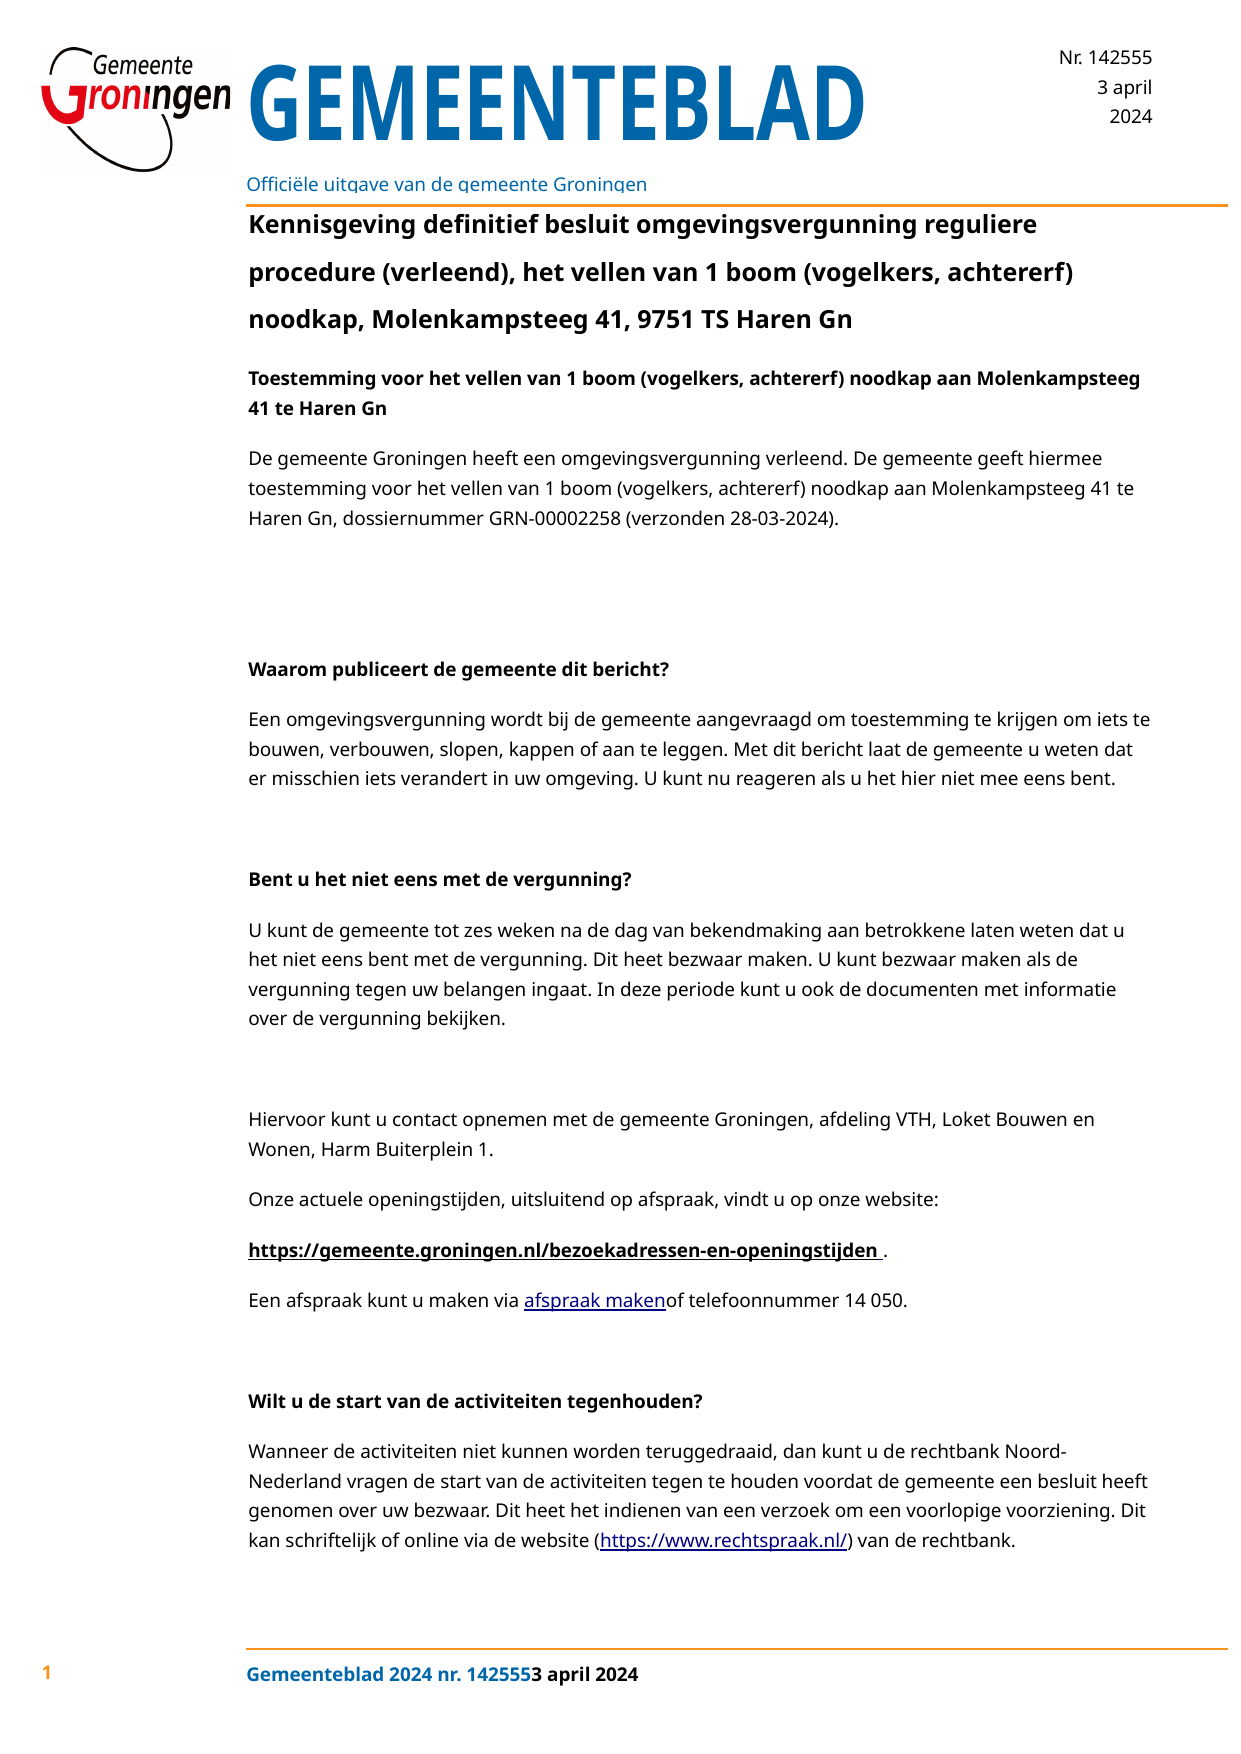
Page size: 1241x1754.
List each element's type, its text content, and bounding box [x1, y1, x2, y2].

text Bent u het niet eens met de vergunning? [248, 866, 1152, 892]
text Waarom publiceert de gemeente dit bericht? [248, 656, 1152, 682]
text Een afspraak kunt u maken via afspraak makenof telefoonnummer 14 050. [248, 1287, 1152, 1313]
text Hiervoor kunt u contact opnemen met de gemeente Groningen, afdeling VTH, Loket Bouwen en Wonen, Harm Buiterplein 1. [248, 1106, 1152, 1162]
text https://gemeente.groningen.nl/bezoekadressen-en-openingstijden . [248, 1237, 1152, 1262]
text De gemeente Groningen heeft een omgevingsvergunning verleend. De gemeente geeft hiermee toestemming voor het vellen van 1 boom (vogelkers, achtererf) noodkap aan Molenkampsteeg 41 te Haren Gn, dossiernummer GRN-00002258 (verzonden 28-03-2024). [248, 446, 1152, 530]
text Een omgevingsvergunning wordt bij de gemeente aangevraagd om toestemming te krijgen om iets te bouwen, verbouwen, slopen, kappen of aan te leggen. Met dit bericht laat de gemeente u weten dat er misschien iets verandert in uw omgeving. U kunt nu reageren als u het hier niet mee eens bent. [248, 706, 1152, 791]
text Onze actuele openingstijden, uitsluitend op afspraak, vindt u op onze website: [248, 1186, 1152, 1212]
text Wilt u de start van de activiteiten tegenhouden? [248, 1388, 1152, 1414]
text Toestemming voor het vellen van 1 boom (vogelkers, achtererf) noodkap aan Molenkampsteeg 41 te Haren Gn [248, 366, 1152, 421]
text Wanneer de activiteiten niet kunnen worden teruggedraaid, dan kunt u de rechtbank Noord-Nederland vragen de start van de activiteiten tegen te houden voordat de gemeente een besluit heeft genomen over uw bezwaar. Dit heet het indienen van een verzoek om een voorlopige voorziening. Dit kan schriftelijk of online via de website (https://www.rechtspraak.nl/) van de rechtbank. [248, 1438, 1152, 1553]
text U kunt de gemeente tot zes weken na de dag van bekendmaking aan betrokkene laten weten dat u het niet eens bent met de vergunning. Dit heet bezwaar maken. U kunt bezwaar maken als de vergunning tegen uw belangen ingaat. In deze periode kunt u ook de documenten met informatie over de vergunning bekijken. [248, 917, 1152, 1031]
text Kennisgeving definitief besluit omgevingsvergunning reguliere procedure (verleend), het vellen van 1 boom (vogelkers, achtererf) noodkap, Molenkampsteeg 41, 9751 TS Haren Gn [248, 207, 1152, 336]
picture [41, 47, 231, 172]
